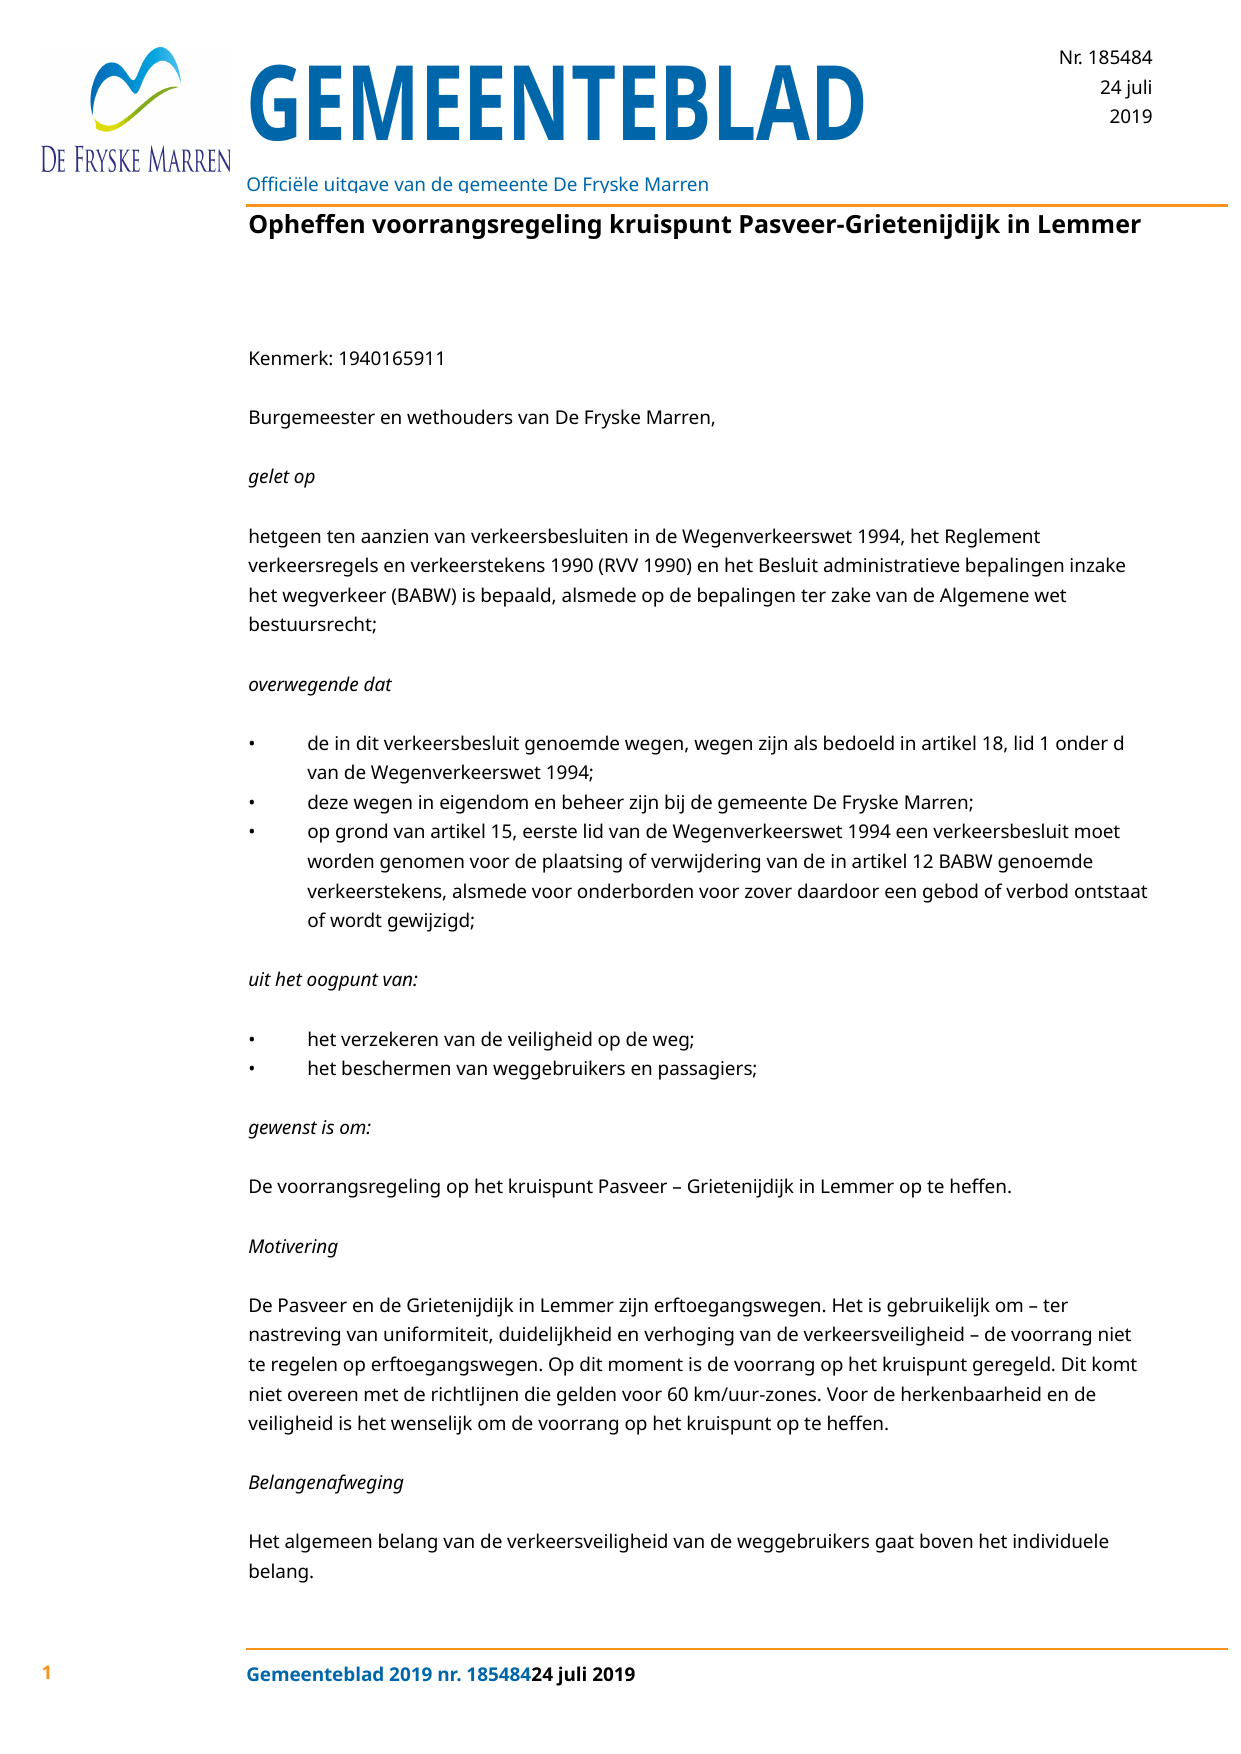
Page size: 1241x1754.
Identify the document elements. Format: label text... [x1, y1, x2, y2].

text Het algemeen belang van de verkeersveiligheid van de weggebruikers gaat boven het individuele belang. [248, 1529, 1152, 1584]
list op grond van artikel 15, eerste lid van de Wegenverkeerswet 1994 een verkeersbesluit moet worden genomen voor de plaatsing of verwijdering van de in artikel 12 BABW genoemde verkeerstekens, alsmede voor onderborden voor zover daardoor een gebod of verbod ontstaat of wordt gewijzigd; [248, 819, 1152, 933]
list het verzekeren van de veiligheid op de weg; [248, 1026, 1152, 1051]
list deze wegen in eigendom en beheer zijn bij de gemeente De Fryske Marren; [248, 789, 1152, 815]
text De Pasveer en de Grietenijdijk in Lemmer zijn erftoegangswegen. Het is gebruikelijk om – ter nastreving van uniformiteit, duidelijkheid en verhoging van de verkeersveiligheid – de voorrang niet te regelen op erftoegangswegen. Op dit moment is de voorrang op het kruispunt geregeld. Dit komt niet overeen met de richtlijnen die gelden voor 60 km/uur-zones. Voor de herkenbaarheid en de veiligheid is het wenselijk om de voorrang op het kruispunt op te heffen. [248, 1292, 1152, 1436]
text Belangenafweging [248, 1469, 1152, 1495]
picture [41, 47, 231, 172]
text overwegende dat [248, 671, 1152, 696]
text hetgeen ten aanzien van verkeersbesluiten in de Wegenverkeerswet 1994, het Reglement verkeersregels en verkeerstekens 1990 (RVV 1990) en het Besluit administratieve bepalingen inzake het wegverkeer (BABW) is bepaald, alsmede op de bepalingen ter zake van de Algemene wet bestuursrecht; [248, 523, 1152, 637]
text Motivering [248, 1233, 1152, 1258]
list het beschermen van weggebruikers en passagiers; [248, 1055, 1152, 1081]
text Kenmerk: 1940165911 [248, 345, 1152, 371]
text uit het oogpunt van: [248, 967, 1152, 992]
list de in dit verkeersbesluit genoemde wegen, wegen zijn als bedoeld in artikel 18, lid 1 onder d van de Wegenverkeerswet 1994; [248, 730, 1152, 785]
text Burgemeester en wethouders van De Fryske Marren, [248, 404, 1152, 430]
text gelet op [248, 464, 1152, 489]
text gewenst is om: [248, 1114, 1152, 1140]
text De voorrangsregeling op het kruispunt Pasveer – Grietenijdijk in Lemmer op te heffen. [248, 1174, 1152, 1199]
text Opheffen voorrangsregeling kruispunt Pasveer-Grietenijdijk in Lemmer [248, 207, 1152, 241]
